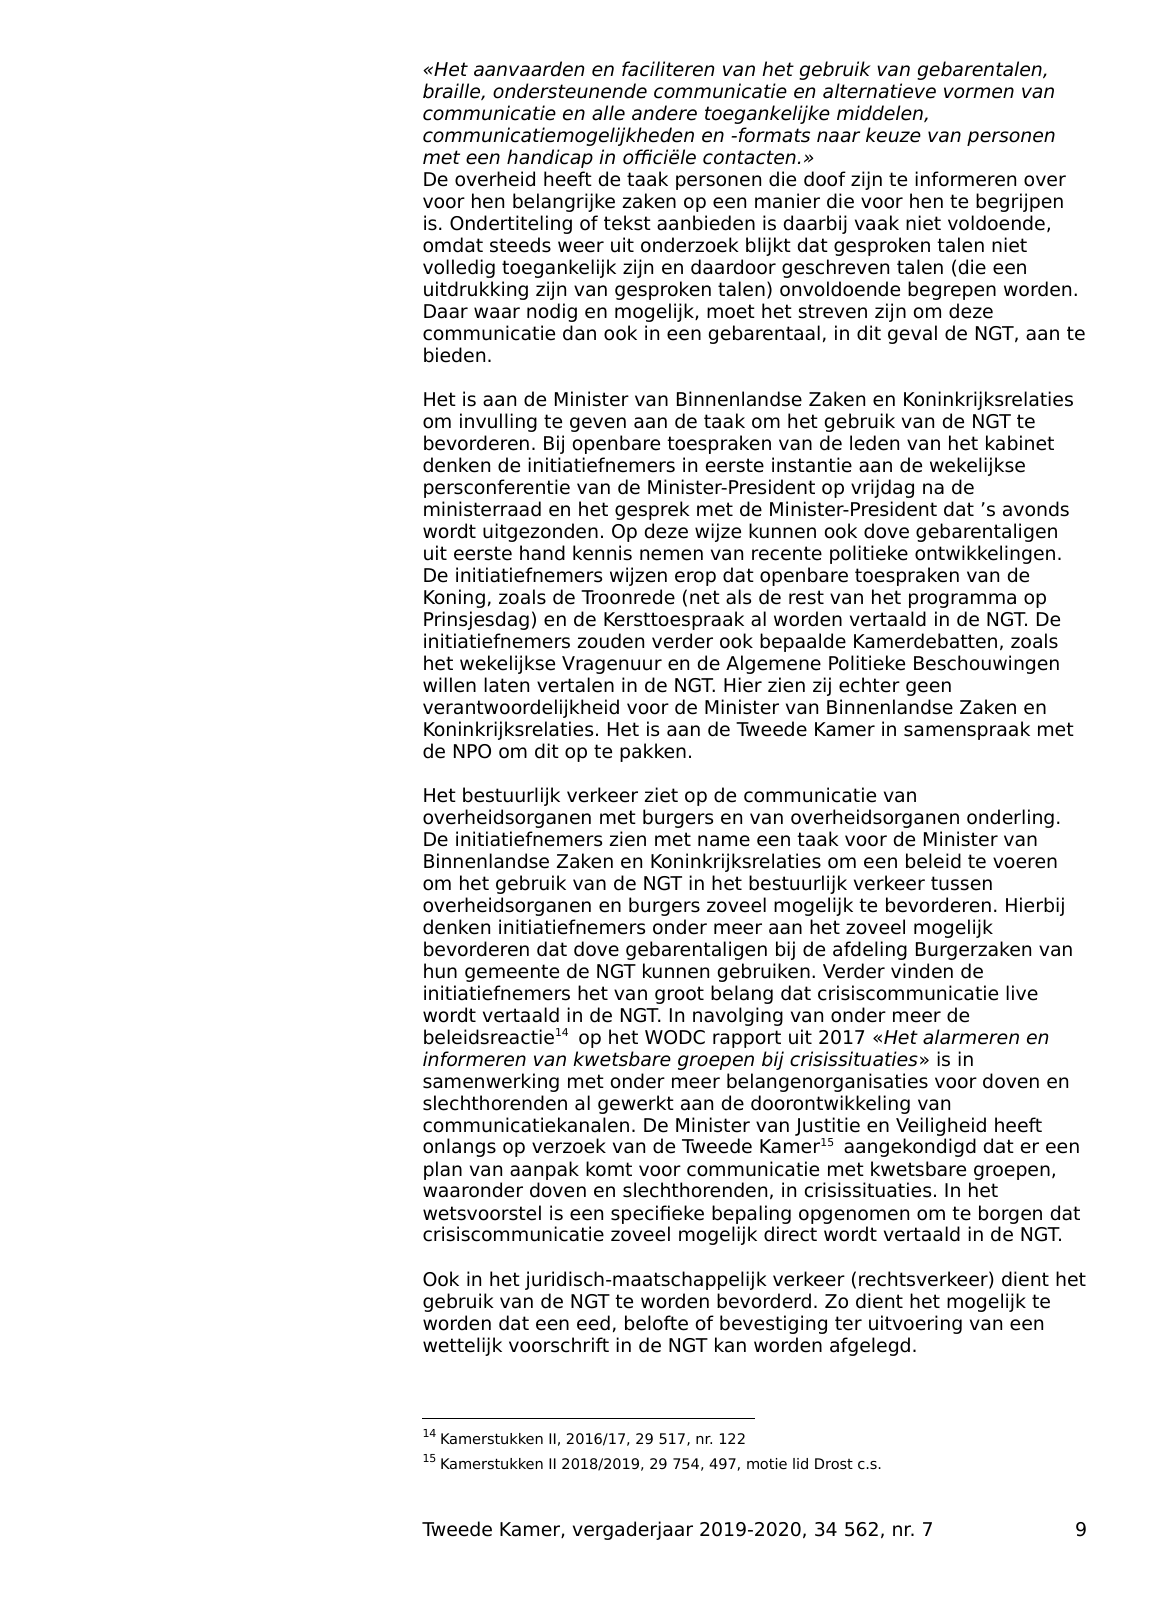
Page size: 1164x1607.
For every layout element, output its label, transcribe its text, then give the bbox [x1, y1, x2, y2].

text Kamerstukken II 2018/2019, 29 754, 497, motie lid Drost c.s. [422, 1452, 1087, 1474]
text Kamerstukken II, 2016/17, 29 517, nr. 122 [422, 1427, 1087, 1449]
text Het bestuurlijk verkeer ziet op de communicatie van overheidsorganen met burgers en van overheidsorganen onderling. De initiatiefnemers zien met name een taak voor de Minister van Binnenlandse Zaken en Koninkrijksrelaties om een beleid te voeren om het gebruik van de NGT in het bestuurlijk verkeer tussen overheidsorganen en burgers zoveel mogelijk te bevorderen. Hierbij denken initiatiefnemers onder meer aan het zoveel mogelijk bevorderen dat dove gebarentaligen bij de afdeling Burgerzaken van hun gemeente de NGT kunnen gebruiken. Verder vinden de initiatiefnemers het van groot belang dat crisiscommunicatie live wordt vertaald in de NGT. In navolging van onder meer de beleidsreactie op het WODC rapport uit 2017 «Het alarmeren en informeren van kwetsbare groepen bij crisissituaties» is in samenwerking met onder meer belangenorganisaties voor doven en slechthorenden al gewerkt aan de doorontwikkeling van communicatiekanalen. De Minister van Justitie en Veiligheid heeft onlangs op verzoek van de Tweede Kamer aangekondigd dat er een plan van aanpak komt voor communicatie met kwetsbare groepen, waaronder doven en slechthorenden, in crisissituaties. In het wetsvoorstel is een specifieke bepaling opgenomen om te borgen dat crisiscommunicatie zoveel mogelijk direct wordt vertaald in de NGT. [422, 785, 1087, 1246]
text Ook in het juridisch-maatschappelijk verkeer (rechtsverkeer) dient het gebruik van de NGT te worden bevorderd. Zo dient het mogelijk te worden dat een eed, belofte of bevestiging ter uitvoering van een wettelijk voorschrift in de NGT kan worden afgelegd. [422, 1268, 1087, 1356]
text Het is aan de Minister van Binnenlandse Zaken en Koninkrijksrelaties om invulling te geven aan de taak om het gebruik van de NGT te bevorderen. Bij openbare toespraken van de leden van het kabinet denken de initiatiefnemers in eerste instantie aan de wekelijkse persconferentie van de Minister-President op vrijdag na de ministerraad en het gesprek met de Minister-President dat ’s avonds wordt uitgezonden. Op deze wijze kunnen ook dove gebarentaligen uit eerste hand kennis nemen van recente politieke ontwikkelingen. De initiatiefnemers wijzen erop dat openbare toespraken van de Koning, zoals de Troonrede (net als de rest van het programma op Prinsjesdag) en de Kersttoespraak al worden vertaald in de NGT. De initiatiefnemers zouden verder ook bepaalde Kamerdebatten, zoals het wekelijkse Vragenuur en de Algemene Politieke Beschouwingen willen laten vertalen in de NGT. Hier zien zij echter geen verantwoordelijkheid voor de Minister van Binnenlandse Zaken en Koninkrijksrelaties. Het is aan de Tweede Kamer in samenspraak met de NPO om dit op te pakken. [422, 389, 1087, 763]
text De overheid heeft de taak personen die doof zijn te informeren over voor hen belangrijke zaken op een manier die voor hen te begrijpen is. Ondertiteling of tekst aanbieden is daarbij vaak niet voldoende, omdat steeds weer uit onderzoek blijkt dat gesproken talen niet volledig toegankelijk zijn en daardoor geschreven talen (die een uitdrukking zijn van gesproken talen) onvoldoende begrepen worden. Daar waar nodig en mogelijk, moet het streven zijn om deze communicatie dan ook in een gebarentaal, in dit geval de NGT, aan te bieden. [422, 169, 1087, 367]
text «Het aanvaarden en faciliteren van het gebruik van gebarentalen, braille, ondersteunende communicatie en alternatieve vormen van communicatie en alle andere toegankelijke middelen, communicatiemogelijkheden en -formats naar keuze van personen met een handicap in officiële contacten.» [422, 59, 1087, 169]
